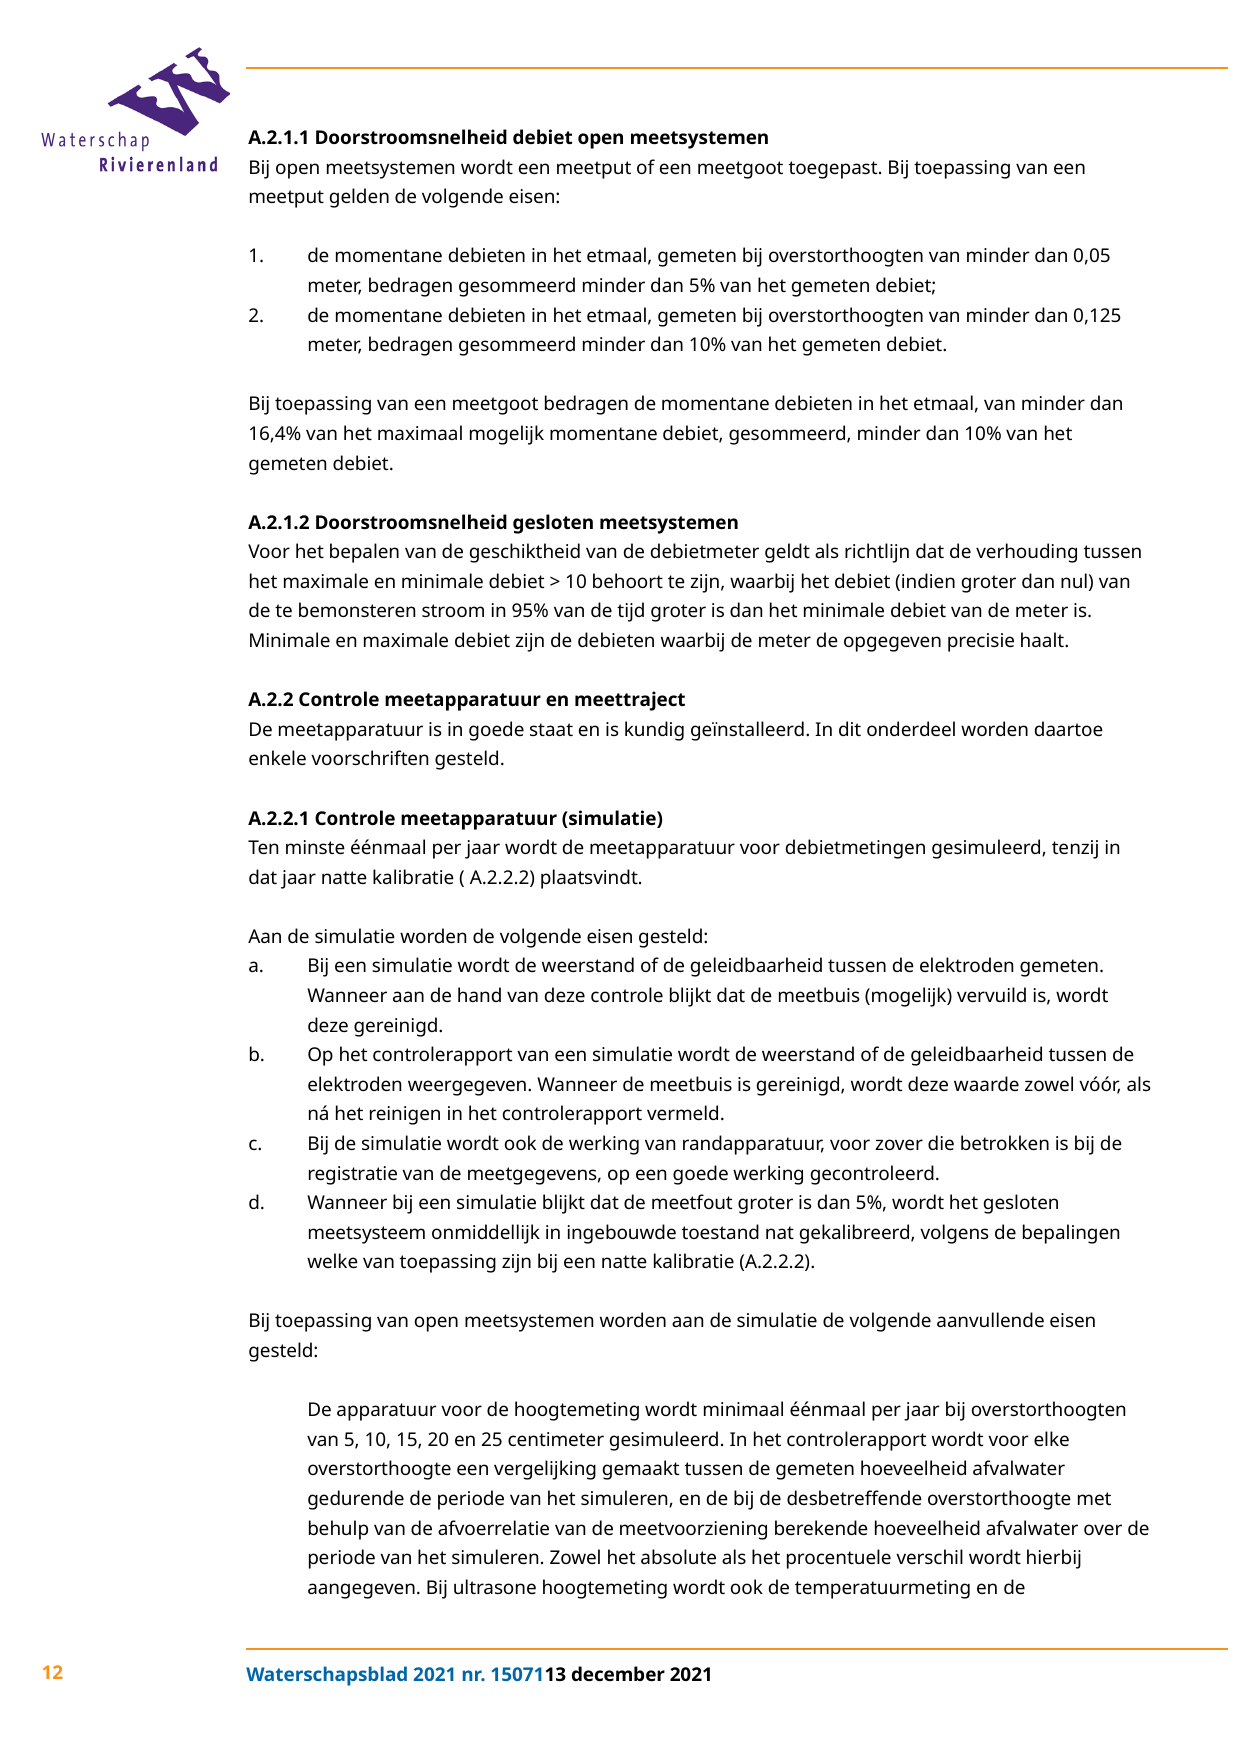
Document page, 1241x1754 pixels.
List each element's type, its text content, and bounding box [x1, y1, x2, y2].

text A.2.1.2 Doorstroomsnelheid gesloten meetsystemen [248, 509, 1152, 535]
text Aan de simulatie worden de volgende eisen gesteld: [248, 923, 1152, 949]
text A.2.2 Controle meetapparatuur en meettraject [248, 686, 1152, 712]
text Voor het bepalen van de geschiktheid van de debietmeter geldt als richtlijn dat de verhouding tussen het maximale en minimale debiet > 10 behoort te zijn, waarbij het debiet (indien groter dan nul) van de te bemonsteren stroom in 95% van de tijd groter is dan het minimale debiet van de meter is. Minimale en maximale debiet zijn de debieten waarbij de meter de opgegeven precisie haalt. [248, 538, 1152, 653]
list Op het controlerapport van een simulatie wordt de weerstand of de geleidbaarheid tussen de elektroden weergegeven. Wanneer de meetbuis is gereinigd, wordt deze waarde zowel vóór, als ná het reinigen in het controlerapport vermeld. [248, 1041, 1152, 1126]
text Bij toepassing van open meetsystemen worden aan de simulatie de volgende aanvullende eisen gesteld: [248, 1308, 1152, 1363]
text Bij toepassing van een meetgoot bedragen de momentane debieten in het etmaal, van minder dan 16,4% van het maximaal mogelijk momentane debiet, gesommeerd, minder dan 10% van het gemeten debiet. [248, 391, 1152, 476]
list de momentane debieten in het etmaal, gemeten bij overstorthoogten van minder dan 0,125 meter, bedragen gesommeerd minder dan 10% van het gemeten debiet. [248, 302, 1152, 357]
text A.2.2.1 Controle meetapparatuur (simulatie) [248, 805, 1152, 831]
text De meetapparatuur is in goede staat en is kundig geïnstalleerd. In dit onderdeel worden daartoe enkele voorschriften gesteld. [248, 716, 1152, 771]
picture [41, 47, 231, 172]
text Bij open meetsystemen wordt een meetput of een meetgoot toegepast. Bij toepassing van een meetput gelden de volgende eisen: [248, 154, 1152, 209]
list Bij de simulatie wordt ook de werking van randapparatuur, voor zover die betrokken is bij de registratie van de meetgegevens, op een goede werking gecontroleerd. [248, 1130, 1152, 1186]
text A.2.1.1 Doorstroomsnelheid debiet open meetsystemen [248, 124, 1152, 150]
text Ten minste éénmaal per jaar wordt de meetapparatuur voor debietmetingen gesimuleerd, tenzij in dat jaar natte kalibratie ( A.2.2.2) plaatsvindt. [248, 834, 1152, 890]
list Wanneer bij een simulatie blijkt dat de meetfout groter is dan 5%, wordt het gesloten meetsysteem onmiddellijk in ingebouwde toestand nat gekalibreerd, volgens de bepalingen welke van toepassing zijn bij een natte kalibratie (A.2.2.2). [248, 1189, 1152, 1274]
list Bij een simulatie wordt de weerstand of de geleidbaarheid tussen de elektroden gemeten. Wanneer aan de hand van deze controle blijkt dat de meetbuis (mogelijk) vervuild is, wordt deze gereinigd. [248, 953, 1152, 1038]
list De apparatuur voor de hoogtemeting wordt minimaal éénmaal per jaar bij overstorthoogten van 5, 10, 15, 20 en 25 centimeter gesimuleerd. In het controlerapport wordt voor elke overstorthoogte een vergelijking gemaakt tussen de gemeten hoeveelheid afvalwater gedurende de periode van het simuleren, en de bij de desbetreffende overstorthoogte met behulp van de afvoerrelatie van de meetvoorziening berekende hoeveelheid afvalwater over de periode van het simuleren. Zowel het absolute als het procentuele verschil wordt hierbij aangegeven. Bij ultrasone hoogtemeting wordt ook de temperatuurmeting en de [248, 1396, 1152, 1600]
list de momentane debieten in het etmaal, gemeten bij overstorthoogten van minder dan 0,05 meter, bedragen gesommeerd minder dan 5% van het gemeten debiet; [248, 243, 1152, 298]
